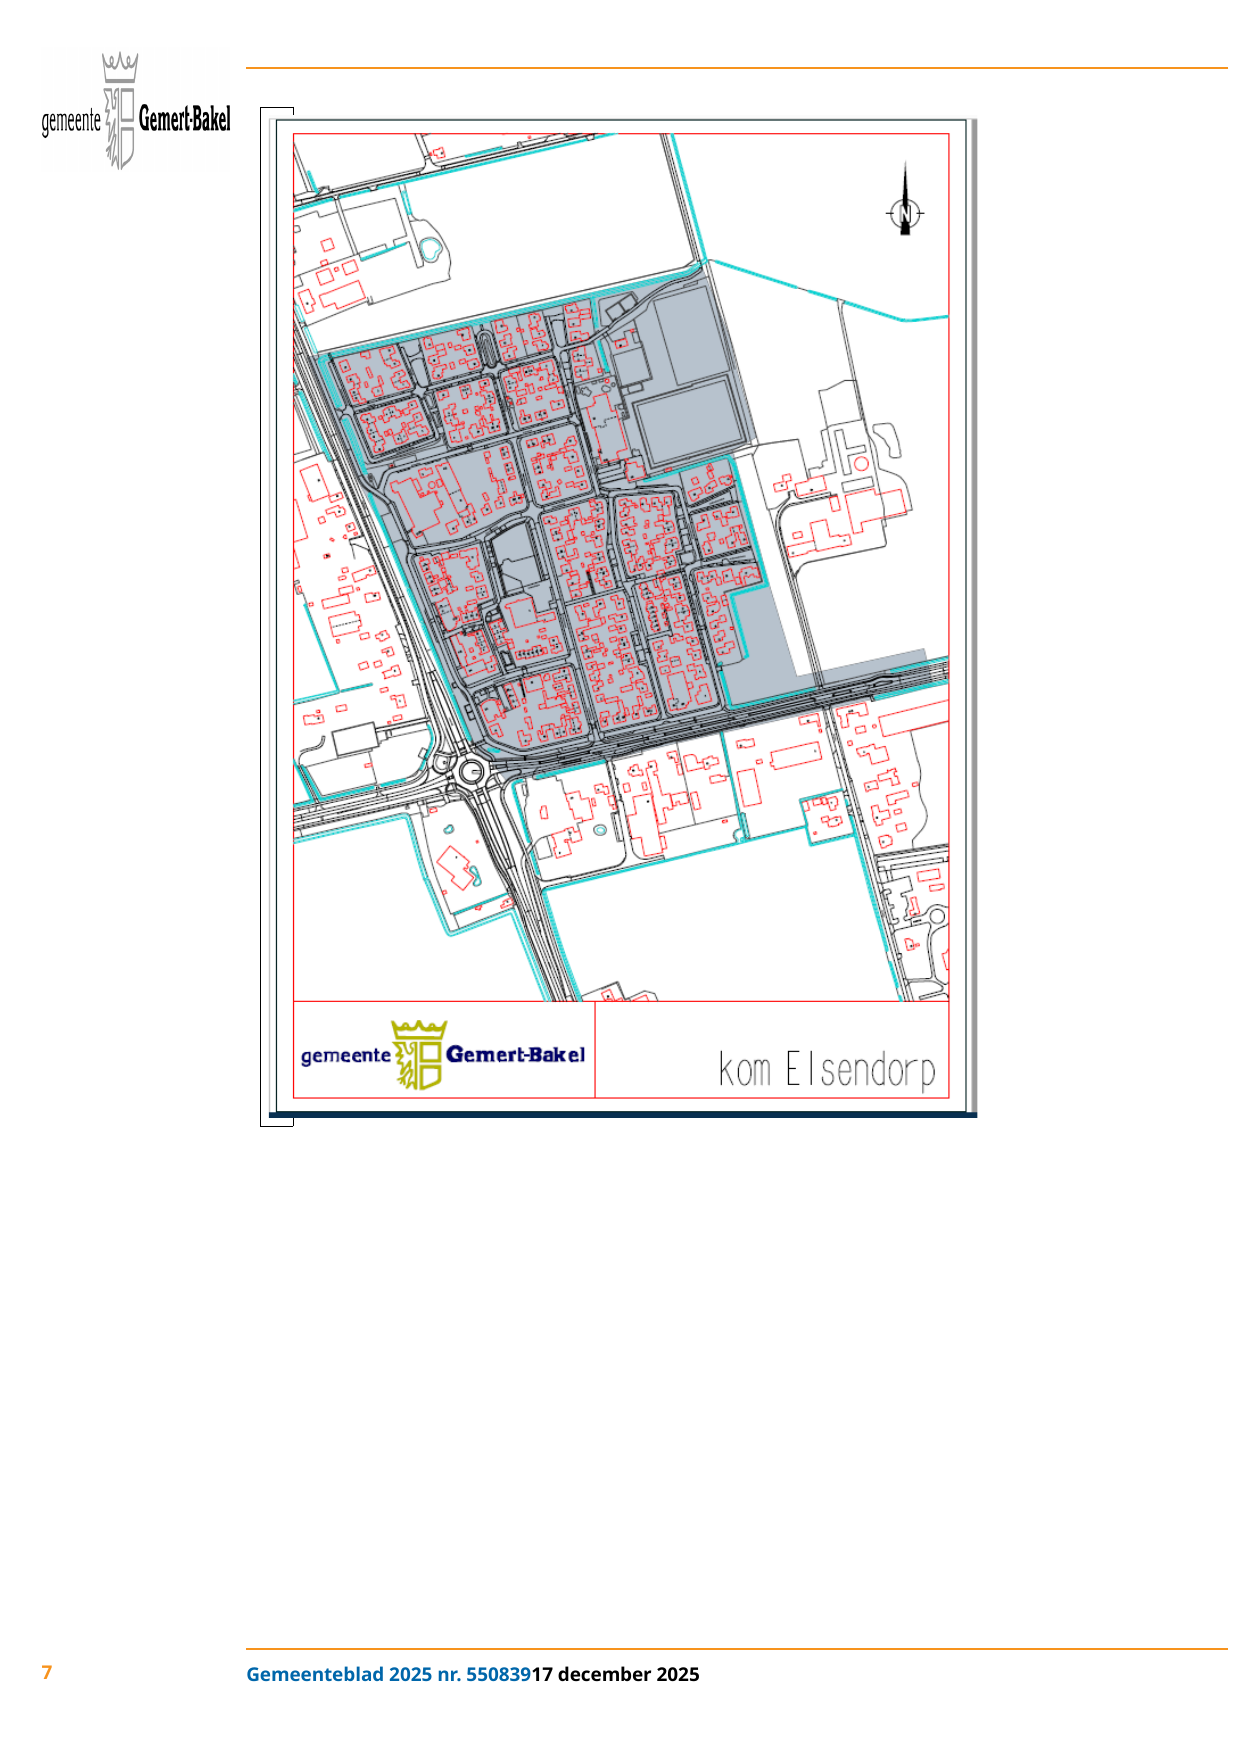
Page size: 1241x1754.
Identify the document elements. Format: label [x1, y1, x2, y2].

picture [41, 47, 231, 172]
picture [268, 115, 978, 1118]
